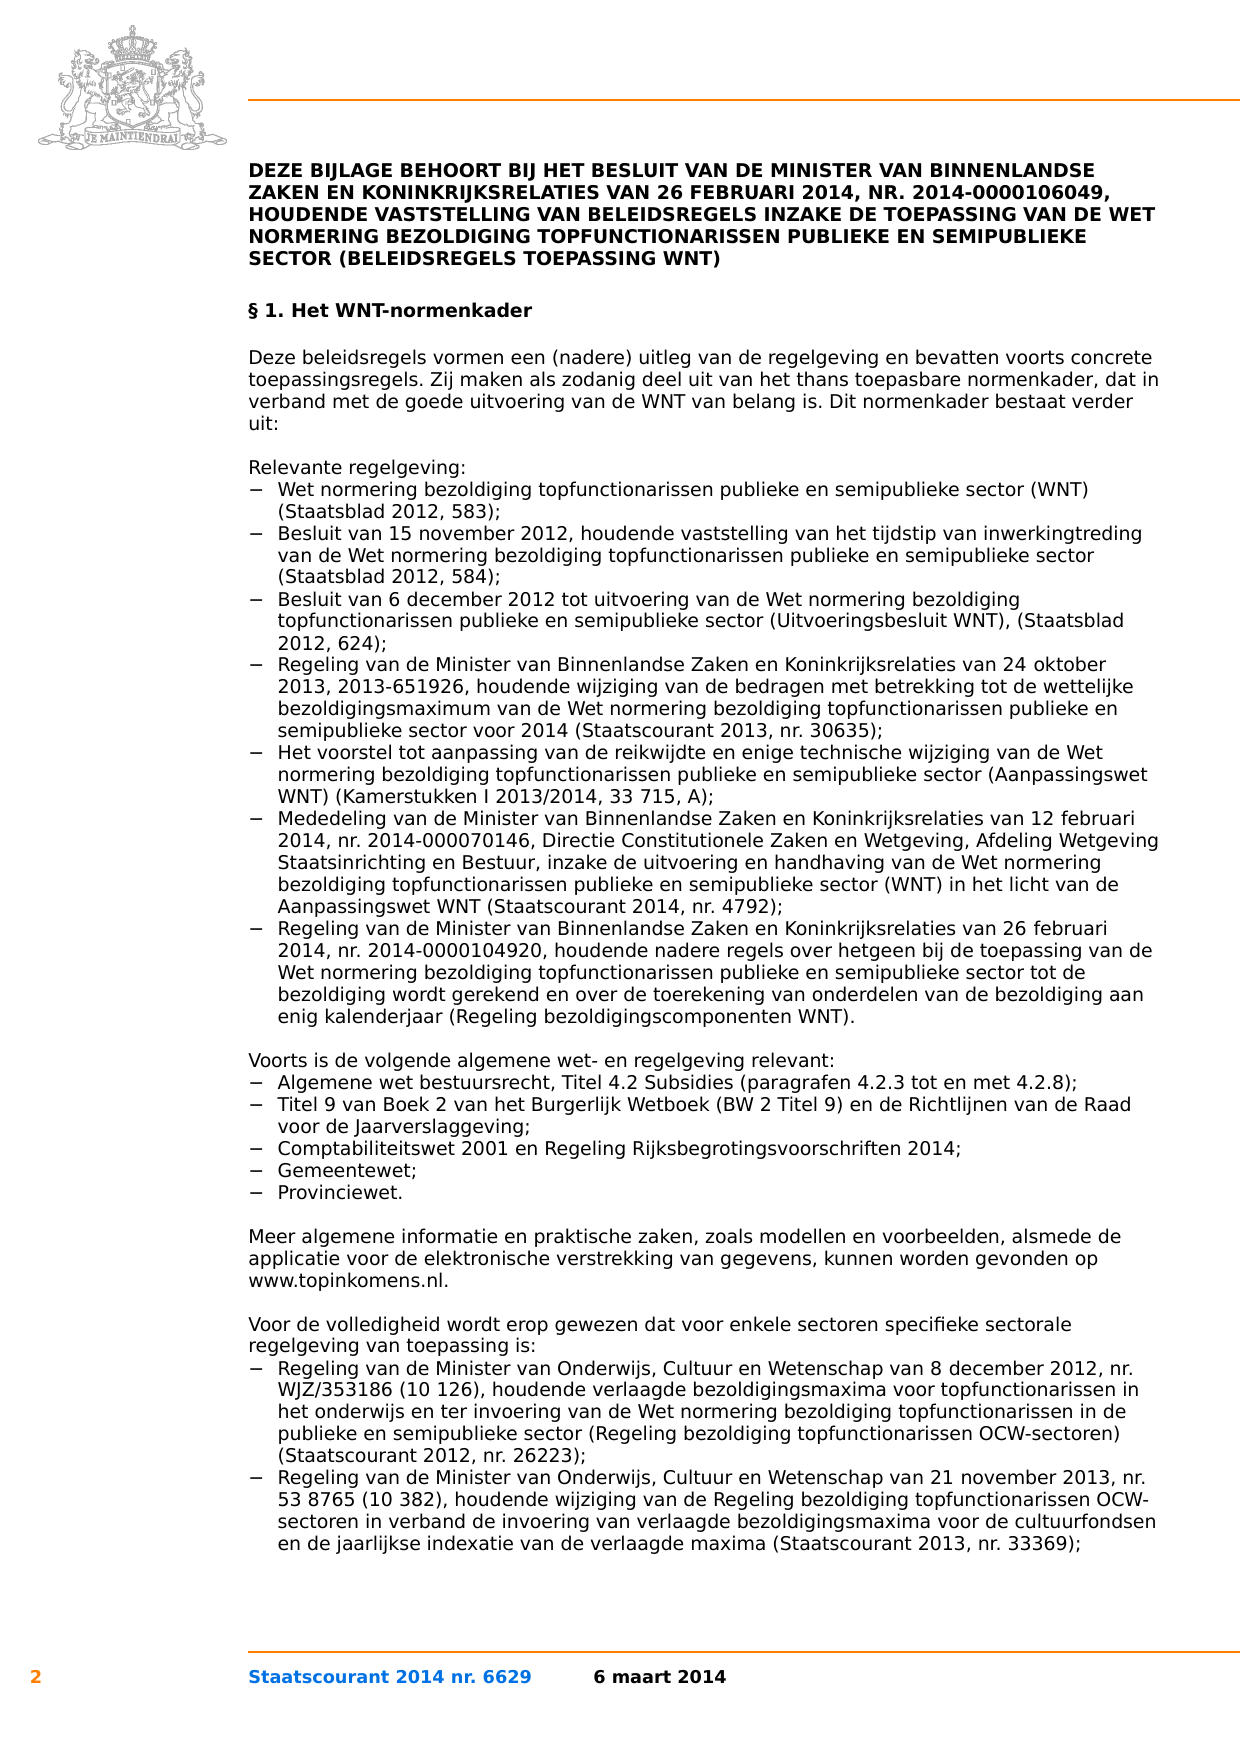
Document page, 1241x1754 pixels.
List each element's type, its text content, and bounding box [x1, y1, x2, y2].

text Relevante regelgeving: [248, 457, 1163, 478]
text − Algemene wet bestuursrecht, Titel 4.2 Subsidies (paragrafen 4.2.3 tot en met 4.2.8); [248, 1072, 1163, 1094]
text − Regeling van de Minister van Binnenlandse Zaken en Koninkrijksrelaties van 26 februari 2014, nr. 2014-0000104920, houdende nadere regels over hetgeen bij de toepassing van de Wet normering bezoldiging topfunctionarissen publieke en semipublieke sector tot de bezoldiging wordt gerekend en over de toerekening van onderdelen van de bezoldiging aan enig kalenderjaar (Regeling bezoldigingscomponenten WNT). [248, 918, 1163, 1028]
picture [38, 25, 227, 150]
text − Besluit van 15 november 2012, houdende vaststelling van het tijdstip van inwerkingtreding van de Wet normering bezoldiging topfunctionarissen publieke en semipublieke sector (Staatsblad 2012, 584); [248, 522, 1163, 588]
text − Regeling van de Minister van Onderwijs, Cultuur en Wetenschap van 8 december 2012, nr. WJZ/353186 (10 126), houdende verlaagde bezoldigingsmaxima voor topfunctionarissen in het onderwijs en ter invoering van de Wet normering bezoldiging topfunctionarissen in de publieke en semipublieke sector (Regeling bezoldiging topfunctionarissen OCW-sectoren) (Staatscourant 2012, nr. 26223); [248, 1357, 1163, 1467]
text − Het voorstel tot aanpassing van de reikwijdte en enige technische wijziging van de Wet normering bezoldiging topfunctionarissen publieke en semipublieke sector (Aanpassingswet WNT) (Kamerstukken I 2013/2014, 33 715, A); [248, 742, 1163, 808]
text Deze beleidsregels vormen een (nadere) uitleg van de regelgeving en bevatten voorts concrete toepassingsregels. Zij maken als zodanig deel uit van het thans toepasbare normenkader, dat in verband met de goede uitvoering van de WNT van belang is. Dit normenkader bestaat verder uit: [248, 347, 1163, 435]
text − Regeling van de Minister van Binnenlandse Zaken en Koninkrijksrelaties van 24 oktober 2013, 2013-651926, houdende wijziging van de bedragen met betrekking tot de wettelijke bezoldigingsmaximum van de Wet normering bezoldiging topfunctionarissen publieke en semipublieke sector voor 2014 (Staatscourant 2013, nr. 30635); [248, 654, 1163, 742]
text Voor de volledigheid wordt erop gewezen dat voor enkele sectoren specifieke sectorale regelgeving van toepassing is: [248, 1313, 1163, 1357]
text − Titel 9 van Boek 2 van het Burgerlijk Wetboek (BW 2 Titel 9) en de Richtlijnen van de Raad voor de Jaarverslaggeving; [248, 1094, 1163, 1138]
text − Besluit van 6 december 2012 tot uitvoering van de Wet normering bezoldiging topfunctionarissen publieke en semipublieke sector (Uitvoeringsbesluit WNT), (Staatsblad 2012, 624); [248, 588, 1163, 654]
subtitle § 1. Het WNT-normenkader [248, 300, 1163, 322]
text Meer algemene informatie en praktische zaken, zoals modellen en voorbeelden, alsmede de applicatie voor de elektronische verstrekking van gegevens, kunnen worden gevonden op www.topinkomens.nl. [248, 1226, 1163, 1292]
text − Provinciewet. [248, 1182, 1163, 1204]
text − Comptabiliteitswet 2001 en Regeling Rijksbegrotingsvoorschriften 2014; [248, 1138, 1163, 1160]
subtitle DEZE BIJLAGE BEHOORT BIJ HET BESLUIT VAN DE MINISTER VAN BINNENLANDSE ZAKEN EN KONINKRIJKSRELATIES VAN 26 FEBRUARI 2014, NR. 2014-0000106049, HOUDENDE VASTSTELLING VAN BELEIDSREGELS INZAKE DE TOEPASSING VAN DE WET NORMERING BEZOLDIGING TOPFUNCTIONARISSEN PUBLIEKE EN SEMIPUBLIEKE SECTOR (BELEIDSREGELS TOEPASSING WNT) [248, 160, 1163, 270]
text − Wet normering bezoldiging topfunctionarissen publieke en semipublieke sector (WNT) (Staatsblad 2012, 583); [248, 478, 1163, 522]
text − Gemeentewet; [248, 1160, 1163, 1182]
text − Mededeling van de Minister van Binnenlandse Zaken en Koninkrijksrelaties van 12 februari 2014, nr. 2014-000070146, Directie Constitutionele Zaken en Wetgeving, Afdeling Wetgeving Staatsinrichting en Bestuur, inzake de uitvoering en handhaving van de Wet normering bezoldiging topfunctionarissen publieke en semipublieke sector (WNT) in het licht van de Aanpassingswet WNT (Staatscourant 2014, nr. 4792); [248, 808, 1163, 918]
text Voorts is de volgende algemene wet- en regelgeving relevant: [248, 1050, 1163, 1072]
text − Regeling van de Minister van Onderwijs, Cultuur en Wetenschap van 21 november 2013, nr. 53 8765 (10 382), houdende wijziging van de Regeling bezoldiging topfunctionarissen OCW-sectoren in verband de invoering van verlaagde bezoldigingsmaxima voor de cultuurfondsen en de jaarlijkse indexatie van de verlaagde maxima (Staatscourant 2013, nr. 33369); [248, 1467, 1163, 1555]
